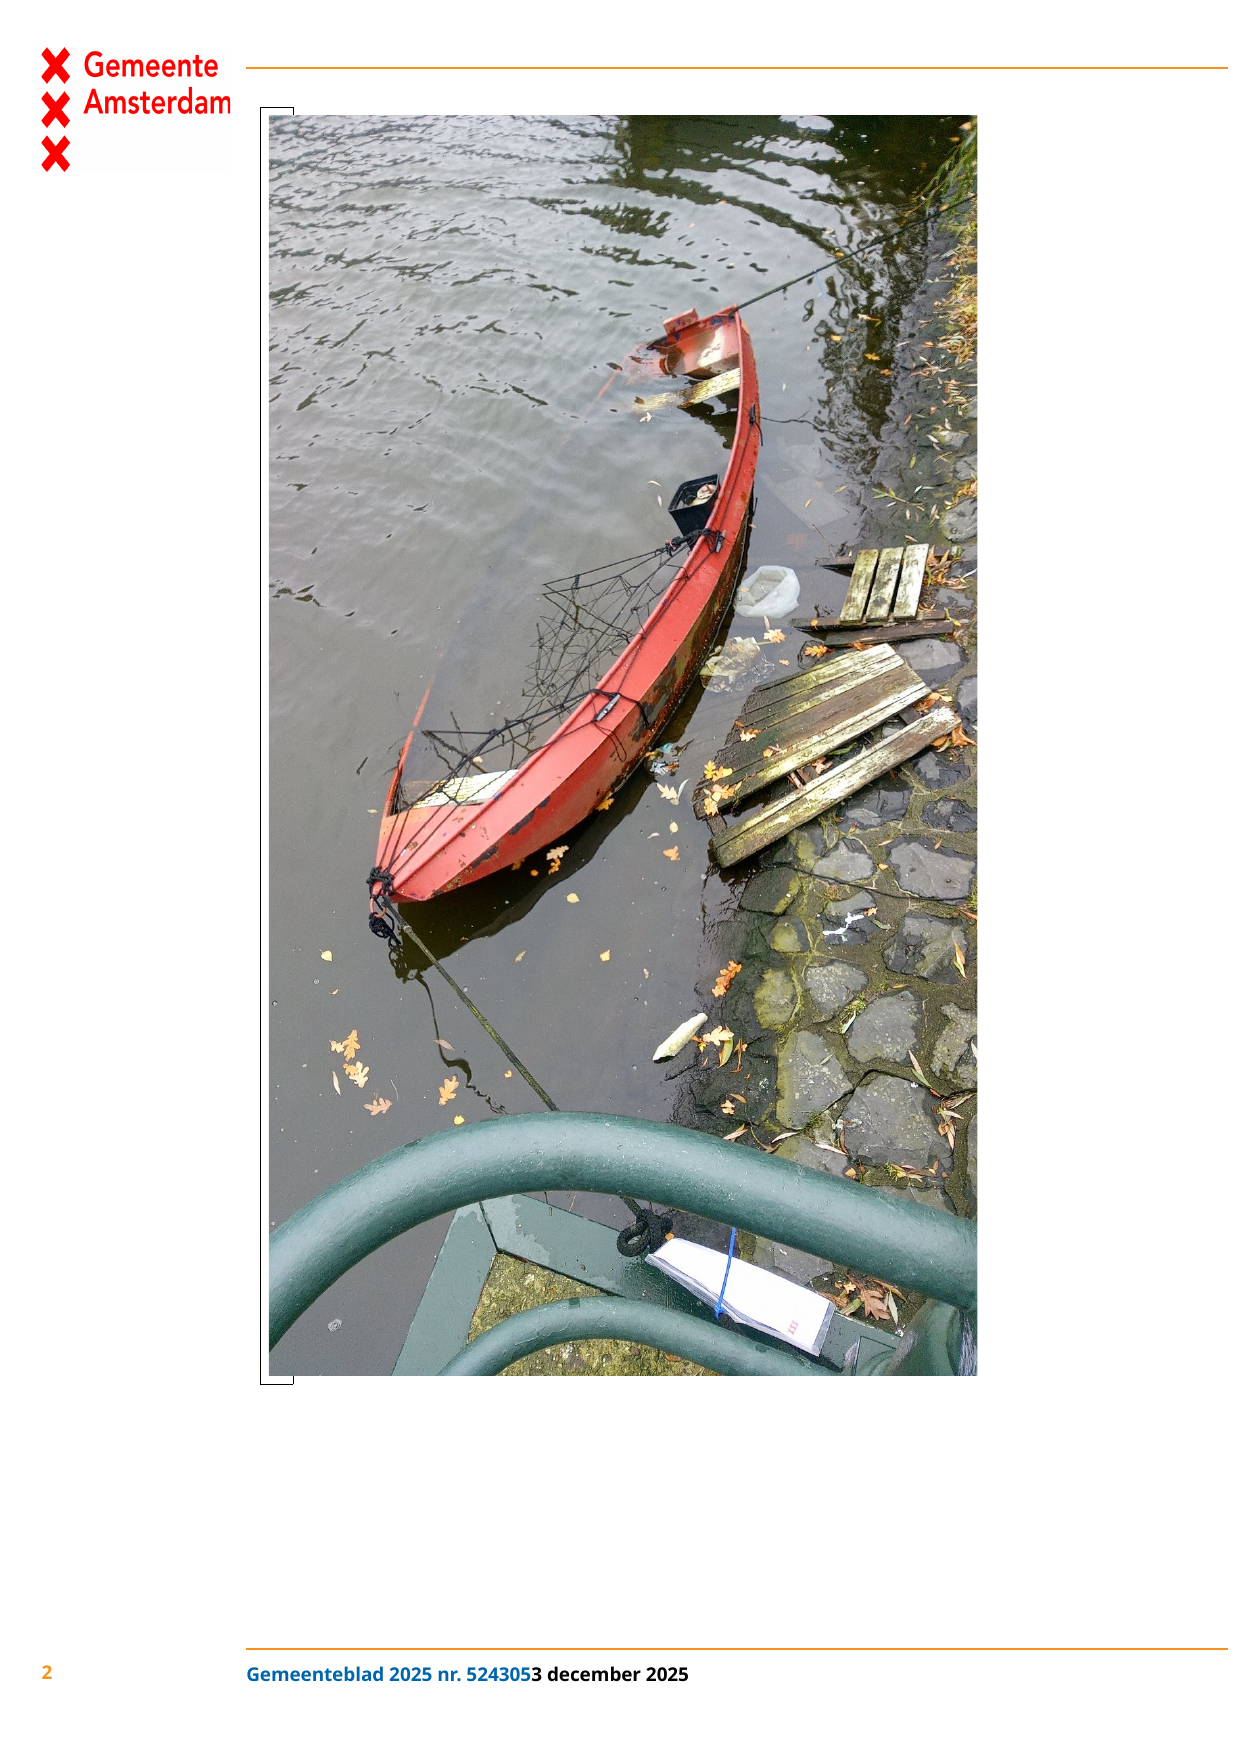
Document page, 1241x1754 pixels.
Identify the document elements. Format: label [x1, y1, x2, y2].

picture [41, 47, 231, 172]
picture [268, 115, 978, 1376]
